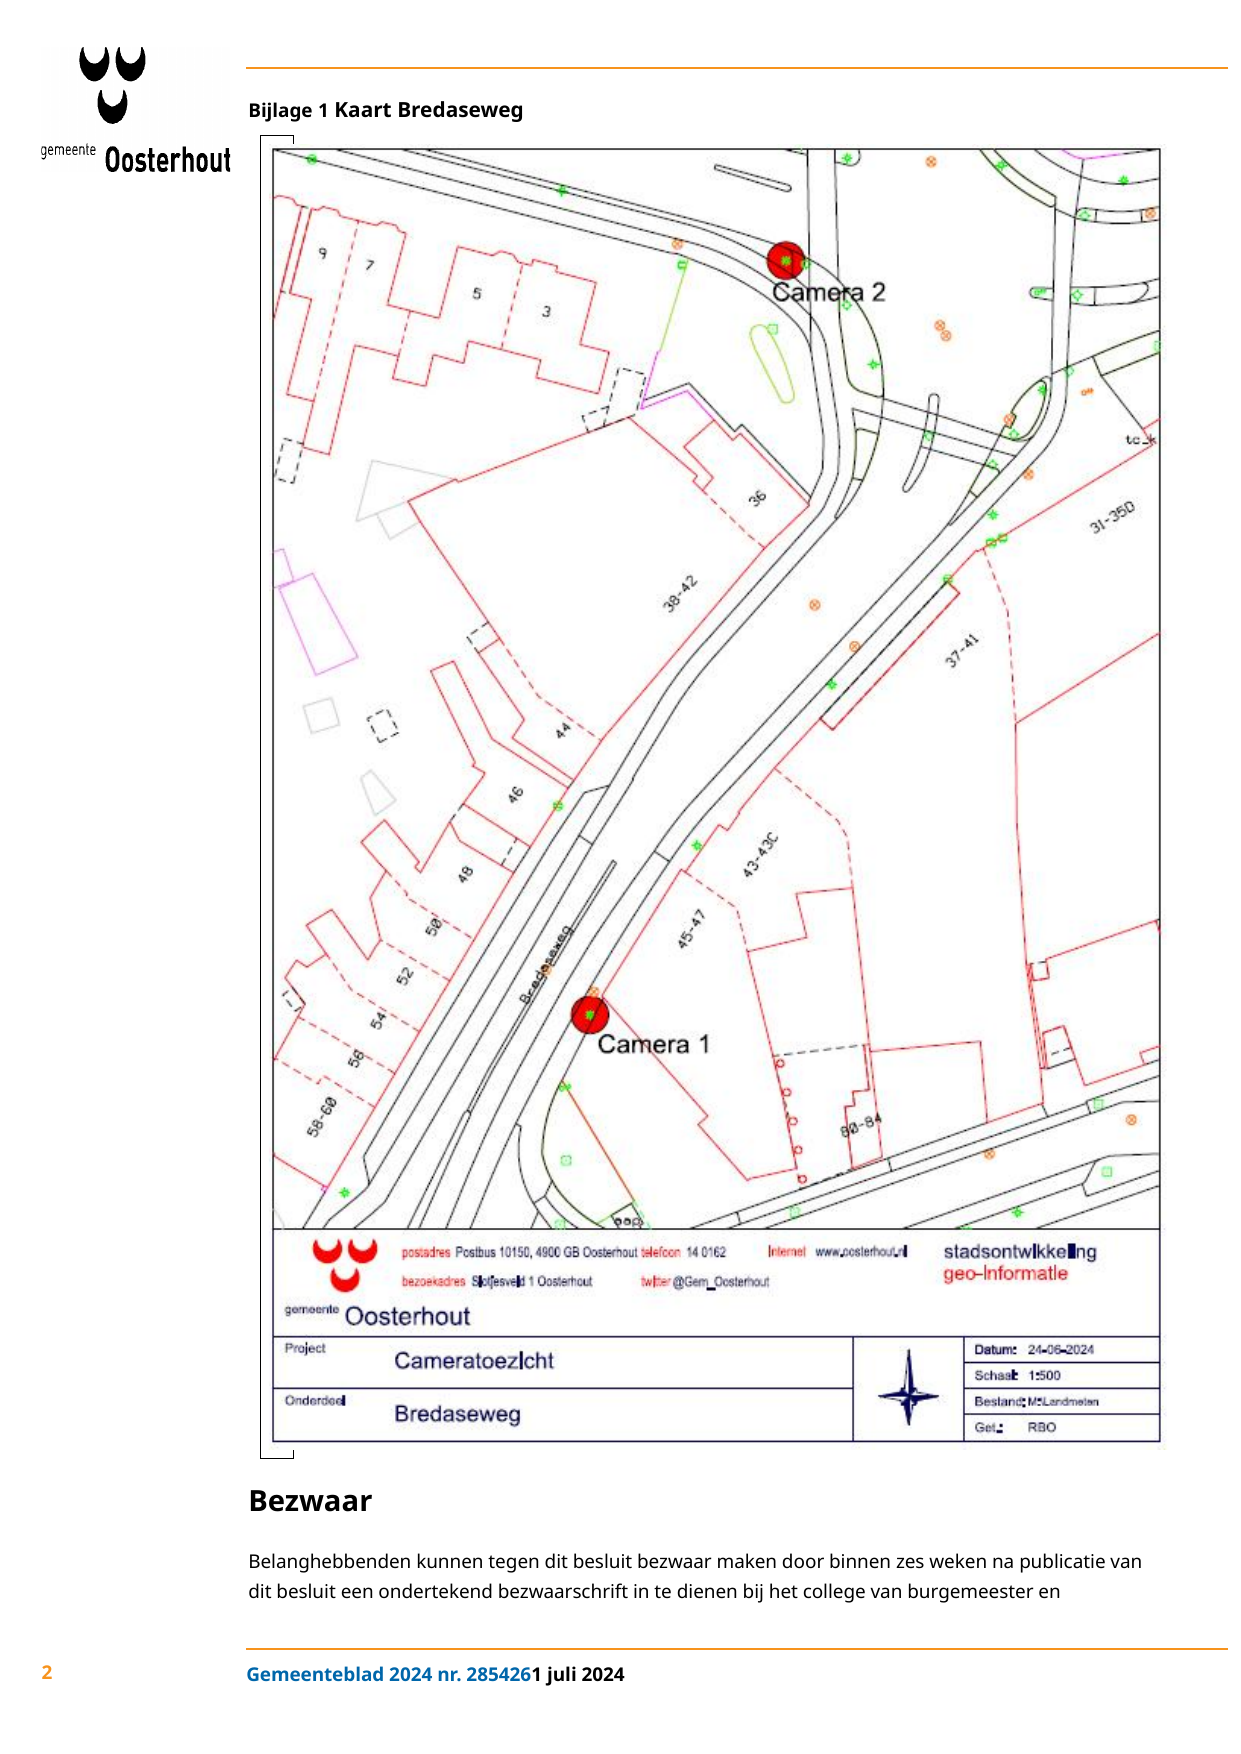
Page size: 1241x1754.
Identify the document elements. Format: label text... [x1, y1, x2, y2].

picture [268, 144, 1173, 1450]
text Belanghebbenden kunnen tegen dit besluit bezwaar maken door binnen zes weken na publicatie van dit besluit een ondertekend bezwaarschrift in te dienen bij het college van burgemeester en [248, 1549, 1152, 1604]
picture [41, 47, 231, 172]
text Bezwaar [248, 1480, 1152, 1519]
text Bijlage 1 Kaart Bredaseweg [248, 95, 1152, 123]
